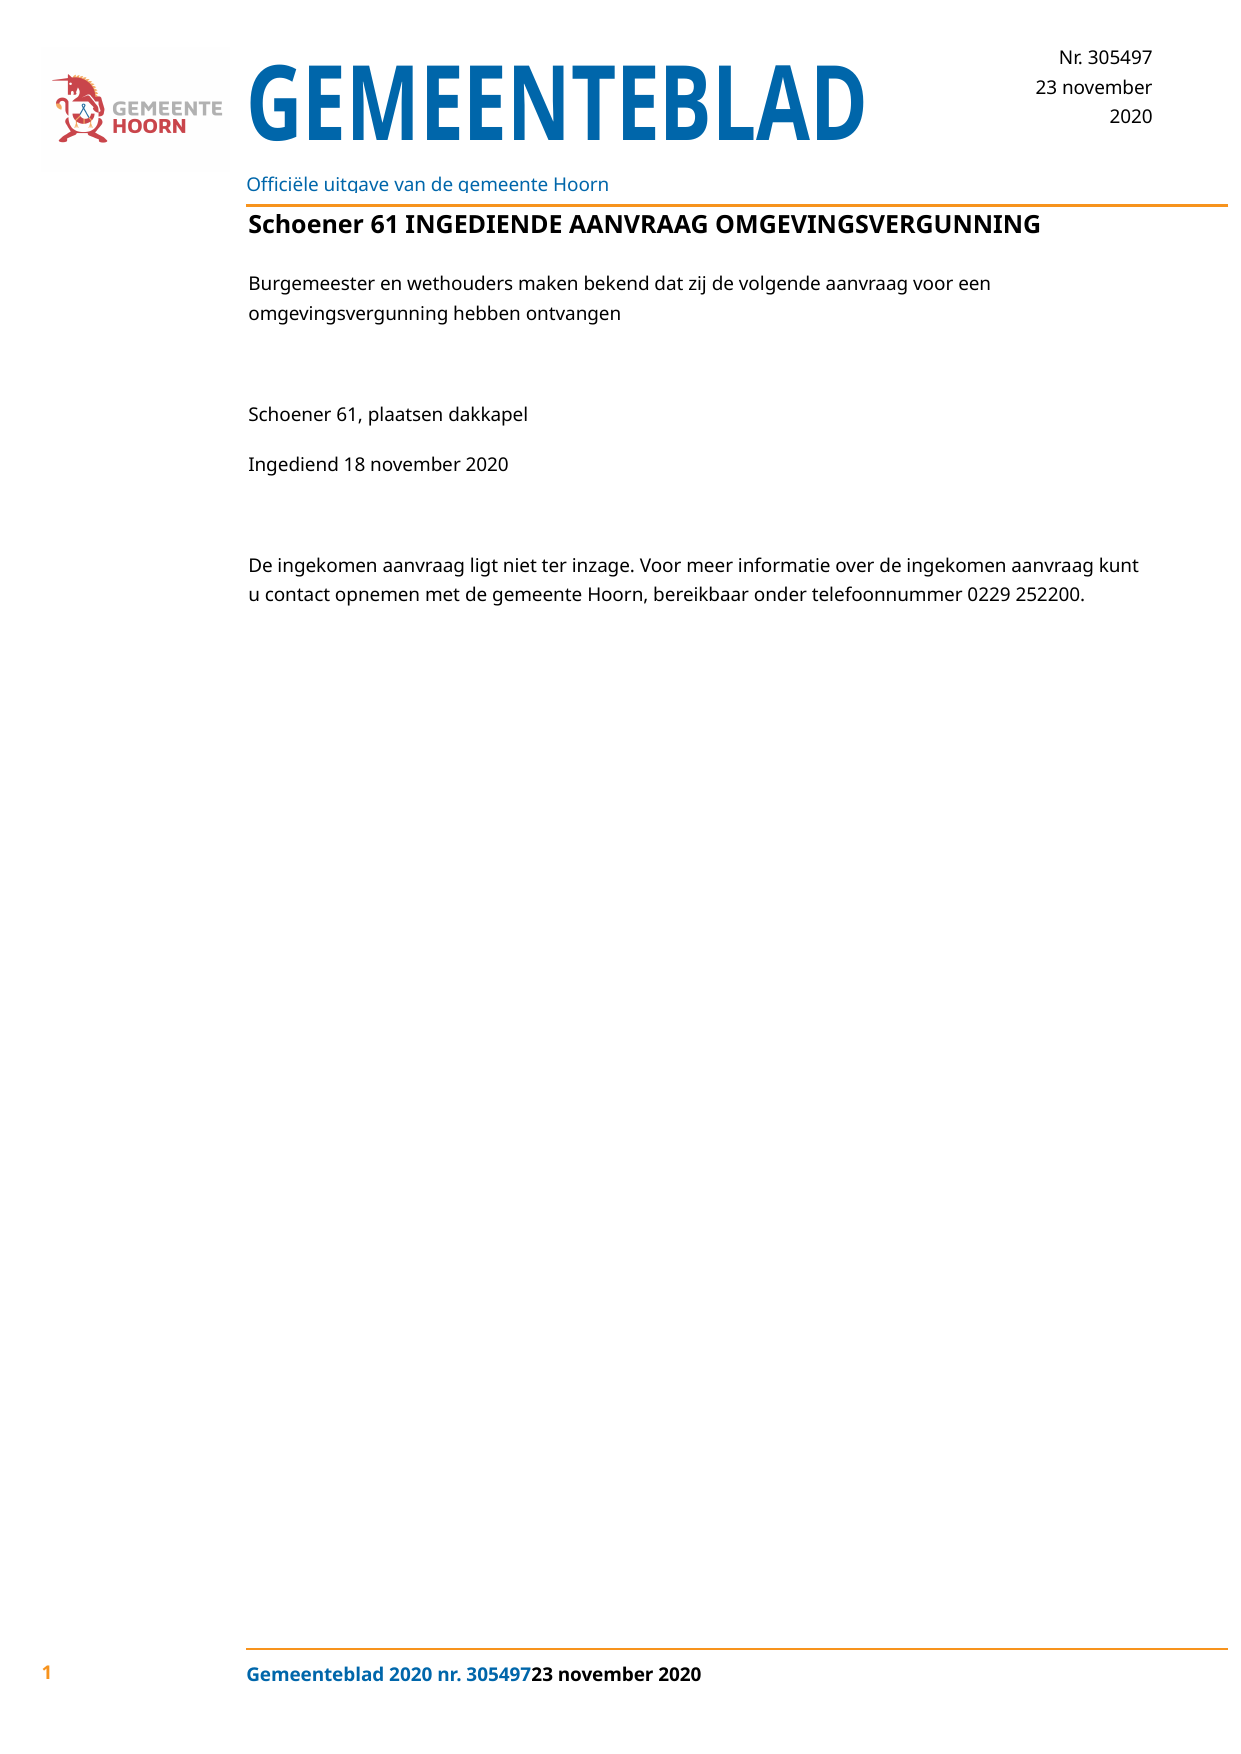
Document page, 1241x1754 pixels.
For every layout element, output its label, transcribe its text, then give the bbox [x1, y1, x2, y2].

text Burgemeester en wethouders maken bekend dat zij de volgende aanvraag voor een omgevingsvergunning hebben ontvangen [248, 270, 1152, 326]
text Schoener 61, plaatsen dakkapel [248, 401, 1152, 426]
picture [41, 47, 231, 172]
text Ingediend 18 november 2020 [248, 451, 1152, 477]
text De ingekomen aanvraag ligt niet ter inzage. Voor meer informatie over de ingekomen aanvraag kunt u contact opnemen met de gemeente Hoorn, bereikbaar onder telefoonnummer 0229 252200. [248, 552, 1152, 607]
text Schoener 61 INGEDIENDE AANVRAAG OMGEVINGSVERGUNNING [248, 207, 1152, 241]
